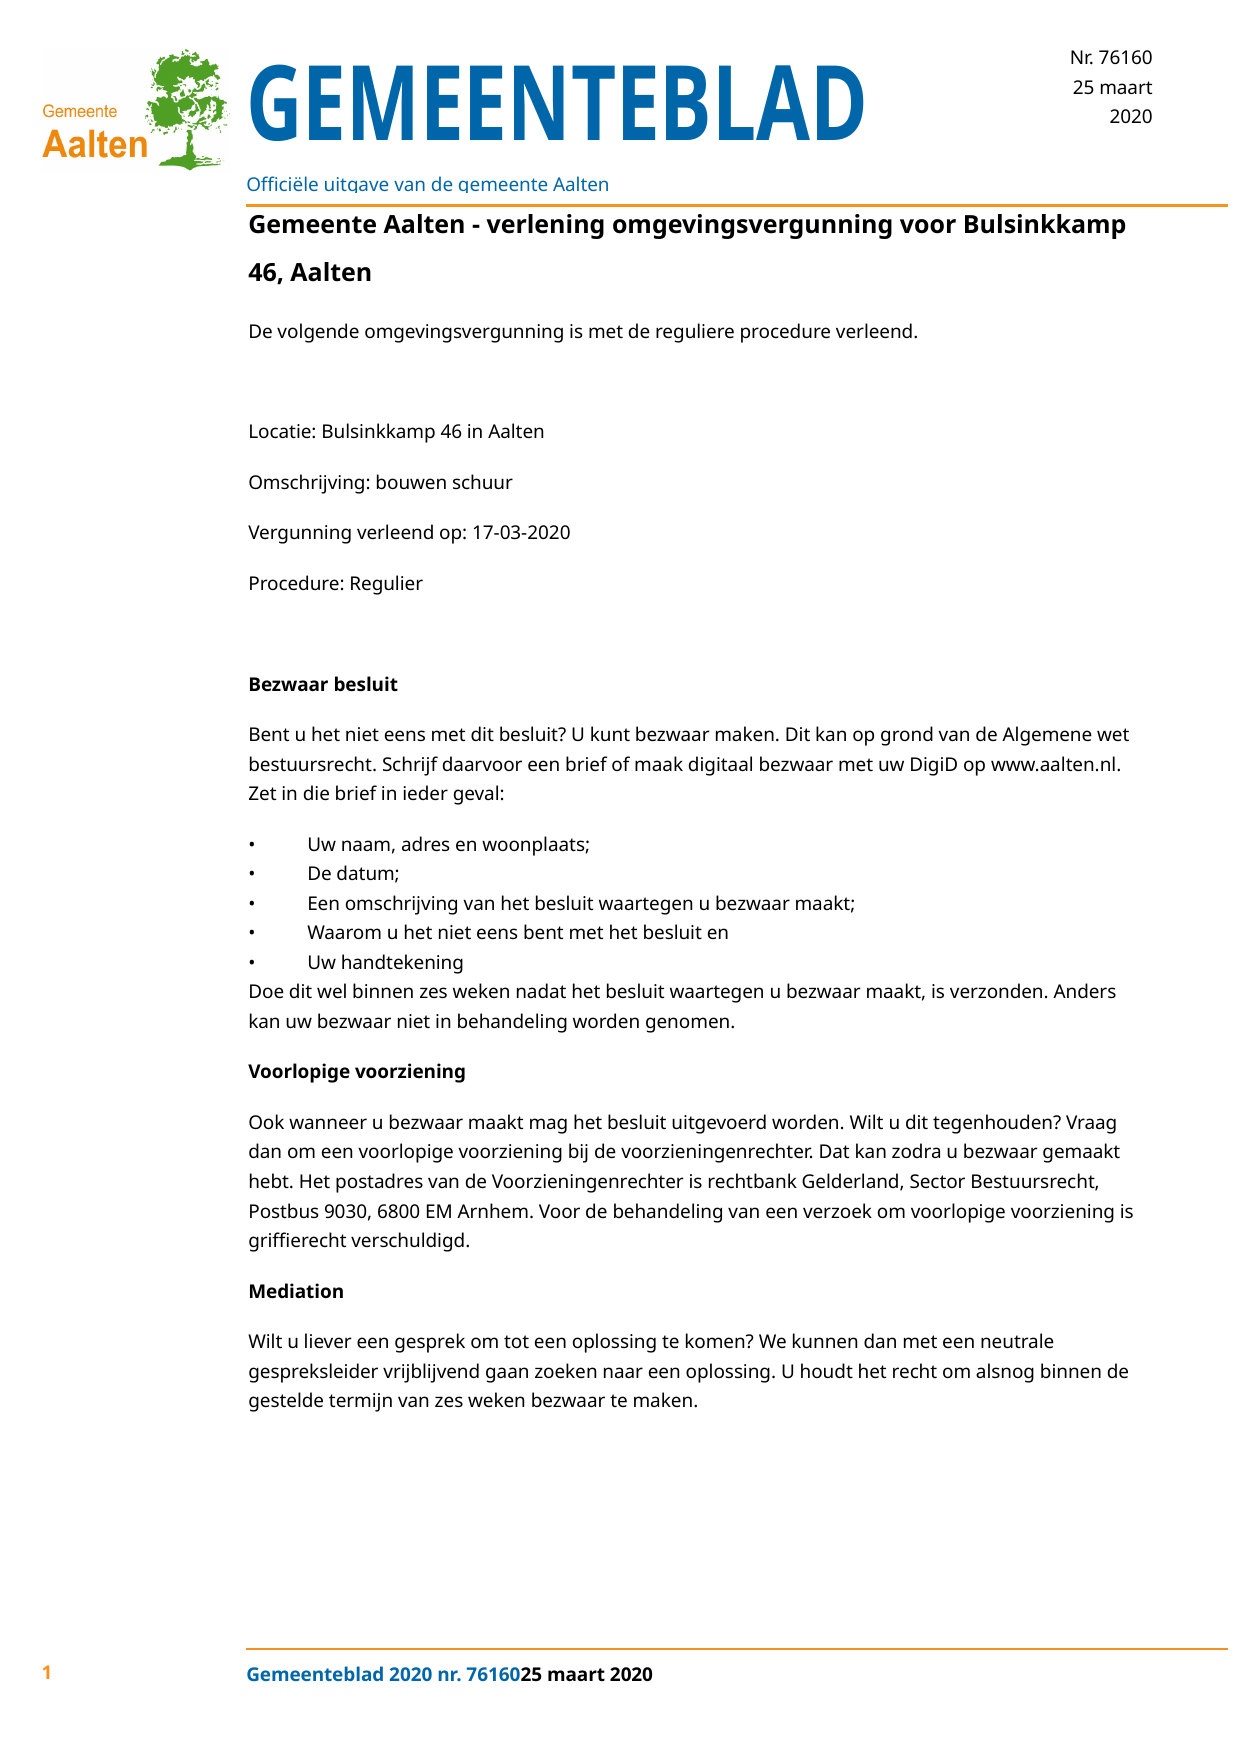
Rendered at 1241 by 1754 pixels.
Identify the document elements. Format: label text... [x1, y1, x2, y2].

text Voorlopige voorziening [248, 1059, 1152, 1084]
text Omschrijving: bouwen schuur [248, 469, 1152, 495]
text Locatie: Bulsinkkamp 46 in Aalten [248, 419, 1152, 444]
text Bezwaar besluit [248, 671, 1152, 697]
list Een omschrijving van het besluit waartegen u bezwaar maakt; [248, 890, 1152, 916]
picture [41, 47, 231, 172]
list Waarom u het niet eens bent met het besluit en [248, 919, 1152, 945]
text Ook wanneer u bezwaar maakt mag het besluit uitgevoerd worden. Wilt u dit tegenhouden? Vraag dan om een voorlopige voorziening bij de voorzieningenrechter. Dat kan zodra u bezwaar gemaakt hebt. Het postadres van de Voorzieningenrechter is rechtbank Gelderland, Sector Bestuursrecht, Postbus 9030, 6800 EM Arnhem. Voor de behandeling van een verzoek om voorlopige voorziening is griffierecht verschuldigd. [248, 1109, 1152, 1253]
list Uw handtekening [248, 949, 1152, 975]
text De volgende omgevingsvergunning is met de reguliere procedure verleend. [248, 318, 1152, 344]
list Uw naam, adres en woonplaats; [248, 831, 1152, 857]
text Gemeente Aalten - verlening omgevingsvergunning voor Bulsinkkamp 46, Aalten [248, 207, 1152, 288]
text Doe dit wel binnen zes weken nadat het besluit waartegen u bezwaar maakt, is verzonden. Anders kan uw bezwaar niet in behandeling worden genomen. [248, 979, 1152, 1034]
text Mediation [248, 1278, 1152, 1304]
text Vergunning verleend op: 17-03-2020 [248, 519, 1152, 545]
text Procedure: Regulier [248, 570, 1152, 596]
text Wilt u liever een gesprek om tot een oplossing te komen? We kunnen dan met een neutrale gespreksleider vrijblijvend gaan zoeken naar een oplossing. U houdt het recht om alsnog binnen de gestelde termijn van zes weken bezwaar te maken. [248, 1328, 1152, 1413]
list De datum; [248, 860, 1152, 886]
text Bent u het niet eens met dit besluit? U kunt bezwaar maken. Dit kan op grond van de Algemene wet bestuursrecht. Schrijf daarvoor een brief of maak digitaal bezwaar met uw DigiD op www.aalten.nl. Zet in die brief in ieder geval: [248, 721, 1152, 806]
